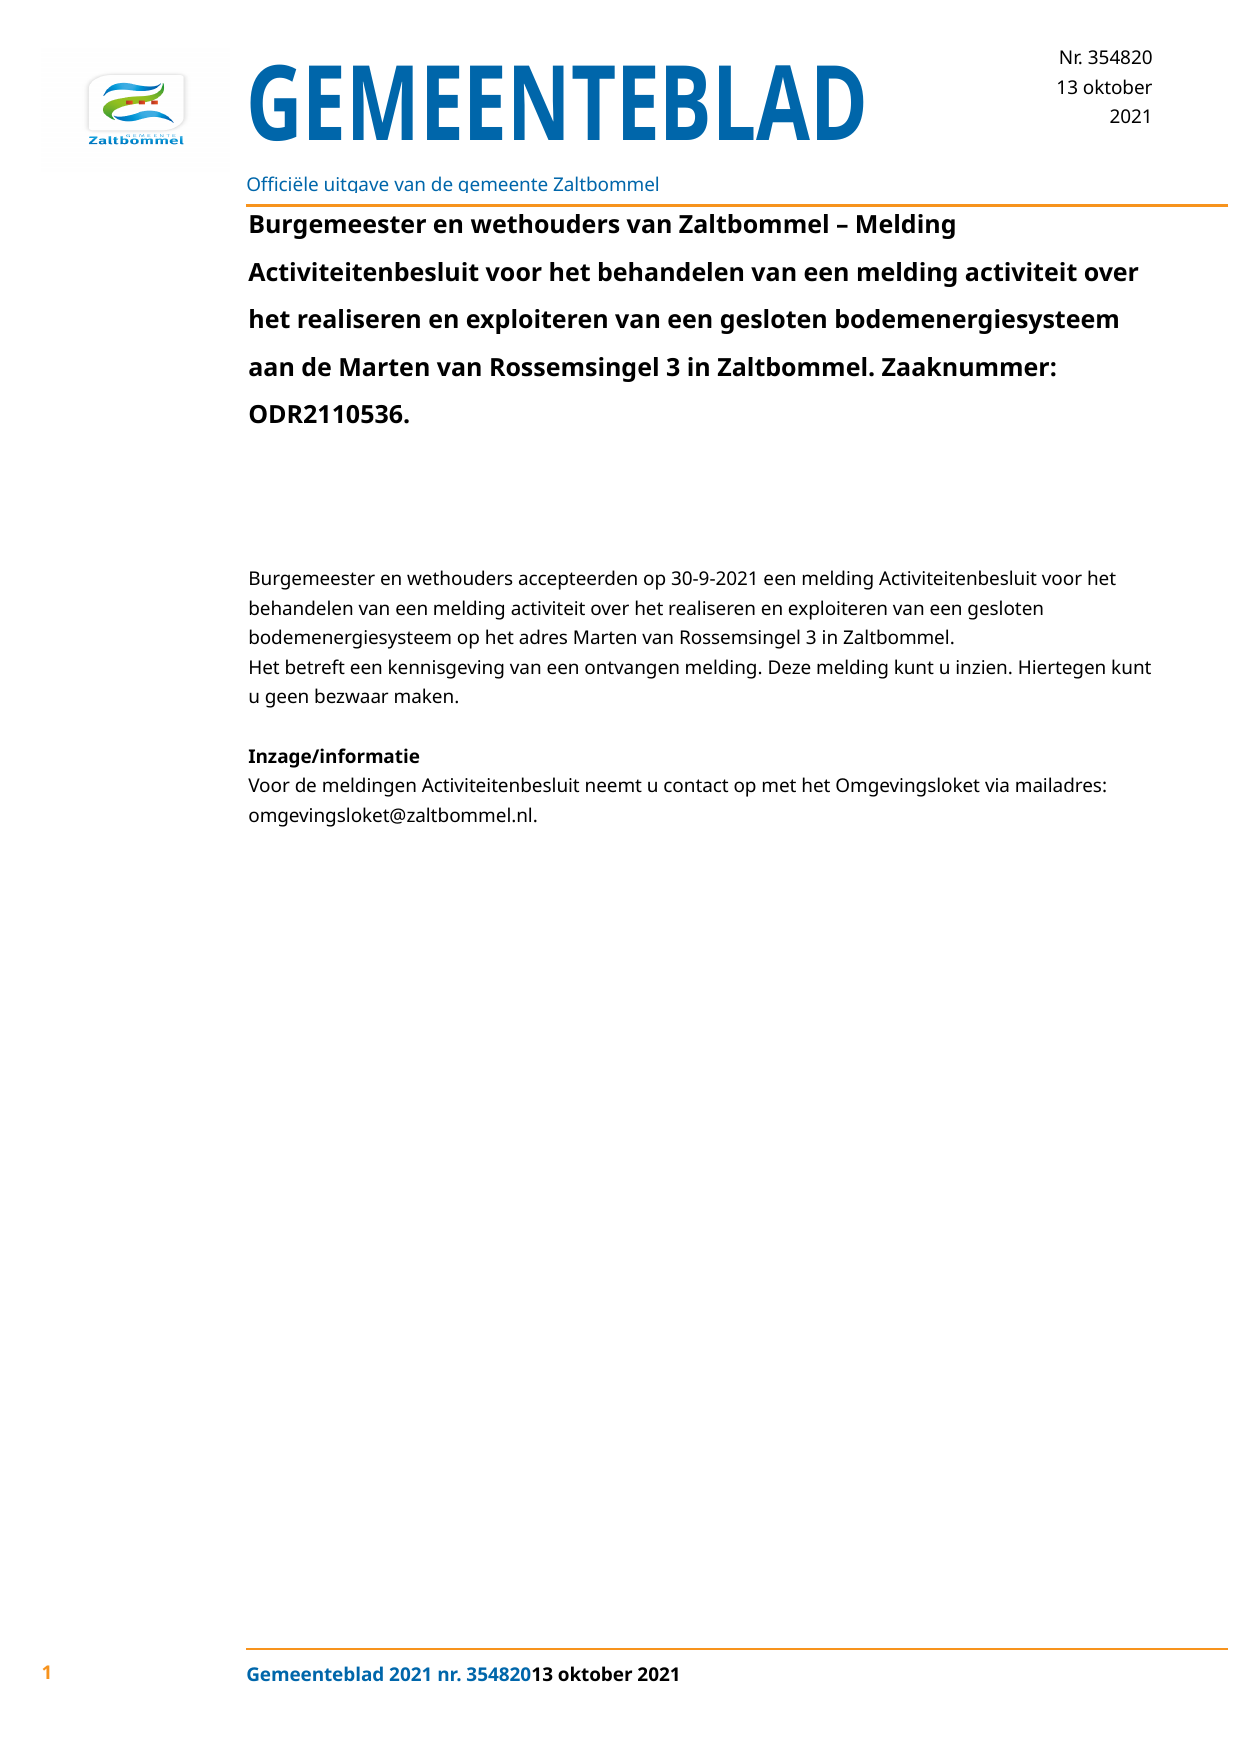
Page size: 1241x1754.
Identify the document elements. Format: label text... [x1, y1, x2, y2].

text Burgemeester en wethouders van Zaltbommel – Melding Activiteitenbesluit voor het behandelen van een melding activiteit over het realiseren en exploiteren van een gesloten bodemenergiesysteem aan de Marten van Rossemsingel 3 in Zaltbommel. Zaaknummer: ODR2110536. [248, 207, 1152, 431]
text Het betreft een kennisgeving van een ontvangen melding. Deze melding kunt u inzien. Hiertegen kunt u geen bezwaar maken. [248, 654, 1152, 709]
text Burgemeester en wethouders accepteerden op 30-9-2021 een melding Activiteitenbesluit voor het behandelen van een melding activiteit over het realiseren en exploiteren van een gesloten bodemenergiesysteem op het adres Marten van Rossemsingel 3 in Zaltbommel. [248, 565, 1152, 650]
text Inzage/informatie [248, 743, 1152, 768]
text Voor de meldingen Activiteitenbesluit neemt u contact op met het Omgevingsloket via mailadres: omgevingsloket@zaltbommel.nl. [248, 772, 1152, 828]
picture [41, 47, 231, 172]
